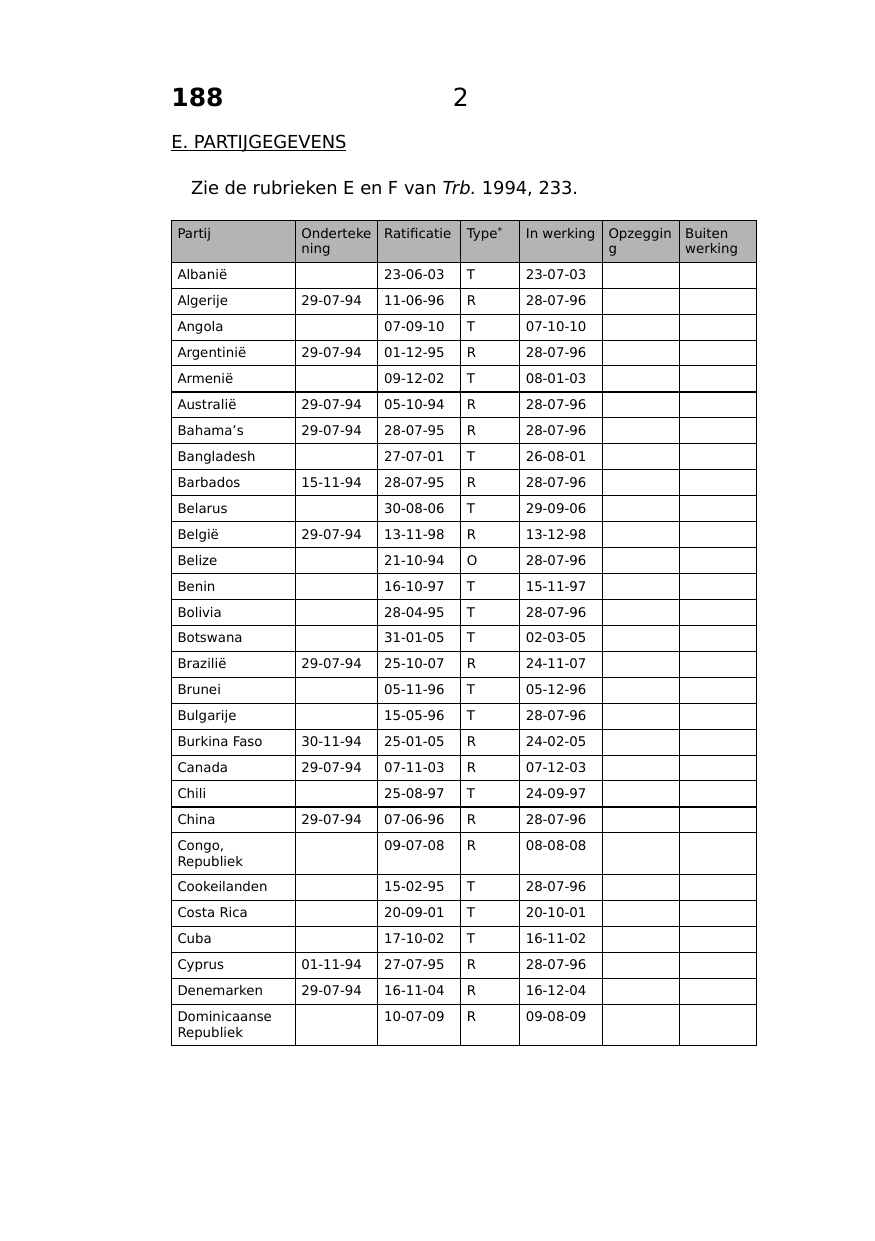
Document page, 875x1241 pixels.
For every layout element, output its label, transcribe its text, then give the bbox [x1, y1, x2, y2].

table_cell 29-07-94 [296, 393, 377, 417]
table_cell [680, 626, 756, 651]
table_cell 30-11-94 [296, 730, 377, 754]
table_cell Argentinië [172, 341, 295, 365]
table_cell R [461, 393, 519, 417]
table_cell België [172, 522, 295, 547]
table_cell [680, 833, 756, 874]
table_cell 07-12-03 [520, 756, 602, 780]
table_cell [603, 704, 679, 728]
table_cell [680, 496, 756, 521]
table_cell Bolivia [172, 600, 295, 625]
table_header Ratificatie [378, 221, 460, 262]
table_cell [680, 756, 756, 780]
table_cell 20-09-01 [378, 901, 460, 926]
table_cell 28-04-95 [378, 600, 460, 625]
table_cell [296, 574, 377, 599]
table_cell 10-07-09 [378, 1005, 460, 1045]
table_cell [603, 574, 679, 599]
table_cell 29-07-94 [296, 756, 377, 780]
table_cell [603, 548, 679, 573]
table_cell [680, 678, 756, 703]
table_cell [680, 901, 756, 926]
table_cell 07-09-10 [378, 315, 460, 339]
table_cell [296, 496, 377, 521]
table_cell R [461, 833, 519, 874]
table_cell R [461, 808, 519, 832]
table_cell [680, 418, 756, 443]
table_cell [680, 953, 756, 977]
table_cell 24-02-05 [520, 730, 602, 754]
table_cell Cuba [172, 927, 295, 952]
table_cell [603, 833, 679, 874]
table_cell China [172, 808, 295, 832]
table_cell Angola [172, 315, 295, 339]
table_header In werking [520, 221, 602, 262]
table_cell 28-07-95 [378, 470, 460, 495]
table_cell [603, 1005, 679, 1045]
table_header Ondertekening [296, 221, 377, 262]
table_cell R [461, 470, 519, 495]
table_cell [680, 366, 756, 391]
table_cell [296, 444, 377, 469]
table_cell 05-12-96 [520, 678, 602, 703]
table_cell T [461, 704, 519, 728]
table_cell 21-10-94 [378, 548, 460, 573]
table_cell [603, 393, 679, 417]
table_cell [296, 626, 377, 651]
table_cell T [461, 263, 519, 288]
table_cell [603, 875, 679, 900]
table_cell [680, 704, 756, 728]
table_cell Canada [172, 756, 295, 780]
table_cell 29-09-06 [520, 496, 602, 521]
table_header Type* [461, 221, 519, 262]
table_cell [296, 366, 377, 391]
table_cell [680, 444, 756, 469]
table_cell Belize [172, 548, 295, 573]
table_cell [680, 927, 756, 952]
table_cell [296, 600, 377, 625]
table_cell [603, 263, 679, 288]
table_cell 02-03-05 [520, 626, 602, 651]
table_cell 28-07-95 [378, 418, 460, 443]
table_cell Cookeilanden [172, 875, 295, 900]
table_cell [680, 1005, 756, 1045]
table_cell T [461, 678, 519, 703]
table_cell [680, 574, 756, 599]
table_cell R [461, 953, 519, 977]
table_cell T [461, 626, 519, 651]
table_cell [603, 444, 679, 469]
table_cell R [461, 1005, 519, 1045]
table_cell O [461, 548, 519, 573]
table_cell [296, 548, 377, 573]
table_cell 24-11-07 [520, 652, 602, 677]
table_cell 01-12-95 [378, 341, 460, 365]
table_cell Brazilië [172, 652, 295, 677]
table_cell T [461, 366, 519, 391]
table_cell [680, 652, 756, 677]
table_cell T [461, 781, 519, 806]
text Zie de rubrieken E en F van Trb. 1994, 233. [171, 178, 756, 198]
table_cell 28-07-96 [520, 808, 602, 832]
table_cell [603, 470, 679, 495]
table_cell 09-08-09 [520, 1005, 602, 1045]
table_cell R [461, 522, 519, 547]
table_cell Benin [172, 574, 295, 599]
table_cell 05-11-96 [378, 678, 460, 703]
table_cell R [461, 652, 519, 677]
table_cell [680, 341, 756, 365]
table_cell R [461, 979, 519, 1003]
table_cell 28-07-96 [520, 548, 602, 573]
table_cell [603, 341, 679, 365]
table_cell 28-07-96 [520, 418, 602, 443]
table_cell 25-08-97 [378, 781, 460, 806]
table_cell 23-06-03 [378, 263, 460, 288]
table_cell [296, 875, 377, 900]
table_cell Dominicaanse Republiek [172, 1005, 295, 1045]
table_cell [680, 315, 756, 339]
subtitle E. PARTIJGEGEVENS [171, 132, 756, 153]
table_cell [296, 781, 377, 806]
table_cell Bangladesh [172, 444, 295, 469]
table_cell 17-10-02 [378, 927, 460, 952]
table_cell Burkina Faso [172, 730, 295, 754]
table_cell Costa Rica [172, 901, 295, 926]
table_cell 31-01-05 [378, 626, 460, 651]
table_cell [603, 366, 679, 391]
table_cell Bahama’s [172, 418, 295, 443]
table_cell [296, 833, 377, 874]
table_cell [603, 626, 679, 651]
table_cell [603, 730, 679, 754]
table_cell [603, 522, 679, 547]
table_cell 30-08-06 [378, 496, 460, 521]
table_cell 28-07-96 [520, 704, 602, 728]
table_cell [603, 315, 679, 339]
table_cell [603, 600, 679, 625]
table_cell 16-11-02 [520, 927, 602, 952]
table_cell [296, 315, 377, 339]
table_cell [603, 953, 679, 977]
table_cell 11-06-96 [378, 289, 460, 313]
table_cell 08-08-08 [520, 833, 602, 874]
table_cell 09-07-08 [378, 833, 460, 874]
table_cell [296, 704, 377, 728]
table_cell Brunei [172, 678, 295, 703]
table_cell 28-07-96 [520, 875, 602, 900]
table_cell 20-10-01 [520, 901, 602, 926]
table_cell [603, 418, 679, 443]
table_cell 07-11-03 [378, 756, 460, 780]
table_cell [680, 470, 756, 495]
table_cell R [461, 418, 519, 443]
table_cell 29-07-94 [296, 289, 377, 313]
table_cell T [461, 927, 519, 952]
table_cell [680, 548, 756, 573]
table_cell [680, 808, 756, 832]
table_cell T [461, 600, 519, 625]
table_cell 28-07-96 [520, 289, 602, 313]
table_cell T [461, 574, 519, 599]
table_cell T [461, 496, 519, 521]
table_cell [603, 678, 679, 703]
table_cell [680, 730, 756, 754]
table_cell [680, 781, 756, 806]
table_cell Barbados [172, 470, 295, 495]
table_cell [680, 600, 756, 625]
table_cell 27-07-95 [378, 953, 460, 977]
table_cell [680, 875, 756, 900]
table_cell T [461, 901, 519, 926]
table_cell [603, 979, 679, 1003]
table_cell 16-12-04 [520, 979, 602, 1003]
table_cell 28-07-96 [520, 953, 602, 977]
table_cell 29-07-94 [296, 418, 377, 443]
table_cell 24-09-97 [520, 781, 602, 806]
table_cell Bulgarije [172, 704, 295, 728]
table_cell 01-11-94 [296, 953, 377, 977]
table_cell 15-11-94 [296, 470, 377, 495]
table_cell [680, 289, 756, 313]
table_cell 27-07-01 [378, 444, 460, 469]
table_cell [296, 1005, 377, 1045]
table_cell 29-07-94 [296, 652, 377, 677]
table_cell 15-11-97 [520, 574, 602, 599]
table_header Partij [172, 221, 295, 262]
table_cell 29-07-94 [296, 808, 377, 832]
table_cell Albanië [172, 263, 295, 288]
table_cell [680, 522, 756, 547]
table_cell [680, 393, 756, 417]
table_cell [296, 927, 377, 952]
table_cell [603, 808, 679, 832]
table_cell 29-07-94 [296, 979, 377, 1003]
table_cell 28-07-96 [520, 393, 602, 417]
table_cell 09-12-02 [378, 366, 460, 391]
table_cell 26-08-01 [520, 444, 602, 469]
table_cell Botswana [172, 626, 295, 651]
table_cell 15-02-95 [378, 875, 460, 900]
table_cell 07-06-96 [378, 808, 460, 832]
table_cell [603, 901, 679, 926]
table_cell Cyprus [172, 953, 295, 977]
table_cell Chili [172, 781, 295, 806]
table_cell [680, 979, 756, 1003]
table_cell 16-10-97 [378, 574, 460, 599]
table_cell R [461, 756, 519, 780]
table_cell [296, 901, 377, 926]
table_header Opzegging [603, 221, 679, 262]
table_cell 05-10-94 [378, 393, 460, 417]
table_cell 29-07-94 [296, 341, 377, 365]
table_cell R [461, 341, 519, 365]
table_cell Congo, Republiek [172, 833, 295, 874]
table_cell R [461, 289, 519, 313]
table_header Buiten werking [680, 221, 756, 262]
table_cell [603, 781, 679, 806]
table_cell 13-11-98 [378, 522, 460, 547]
table_cell [603, 496, 679, 521]
table_cell [603, 927, 679, 952]
table_cell Belarus [172, 496, 295, 521]
table_cell [603, 652, 679, 677]
table_cell 23-07-03 [520, 263, 602, 288]
table_cell 29-07-94 [296, 522, 377, 547]
table_cell Armenië [172, 366, 295, 391]
table_cell T [461, 315, 519, 339]
table_cell [296, 263, 377, 288]
table_cell 15-05-96 [378, 704, 460, 728]
table_cell 25-10-07 [378, 652, 460, 677]
table_cell 28-07-96 [520, 470, 602, 495]
table_cell Algerije [172, 289, 295, 313]
table_cell 16-11-04 [378, 979, 460, 1003]
table_cell 08-01-03 [520, 366, 602, 391]
table_cell R [461, 730, 519, 754]
table_cell [680, 263, 756, 288]
table_cell 07-10-10 [520, 315, 602, 339]
table_cell Denemarken [172, 979, 295, 1003]
table_cell T [461, 875, 519, 900]
table_cell 13-12-98 [520, 522, 602, 547]
table_cell [603, 756, 679, 780]
table_cell [603, 289, 679, 313]
table_cell T [461, 444, 519, 469]
table_cell [296, 678, 377, 703]
table_cell 28-07-96 [520, 341, 602, 365]
table_cell 28-07-96 [520, 600, 602, 625]
table_cell 25-01-05 [378, 730, 460, 754]
table_cell Australië [172, 393, 295, 417]
